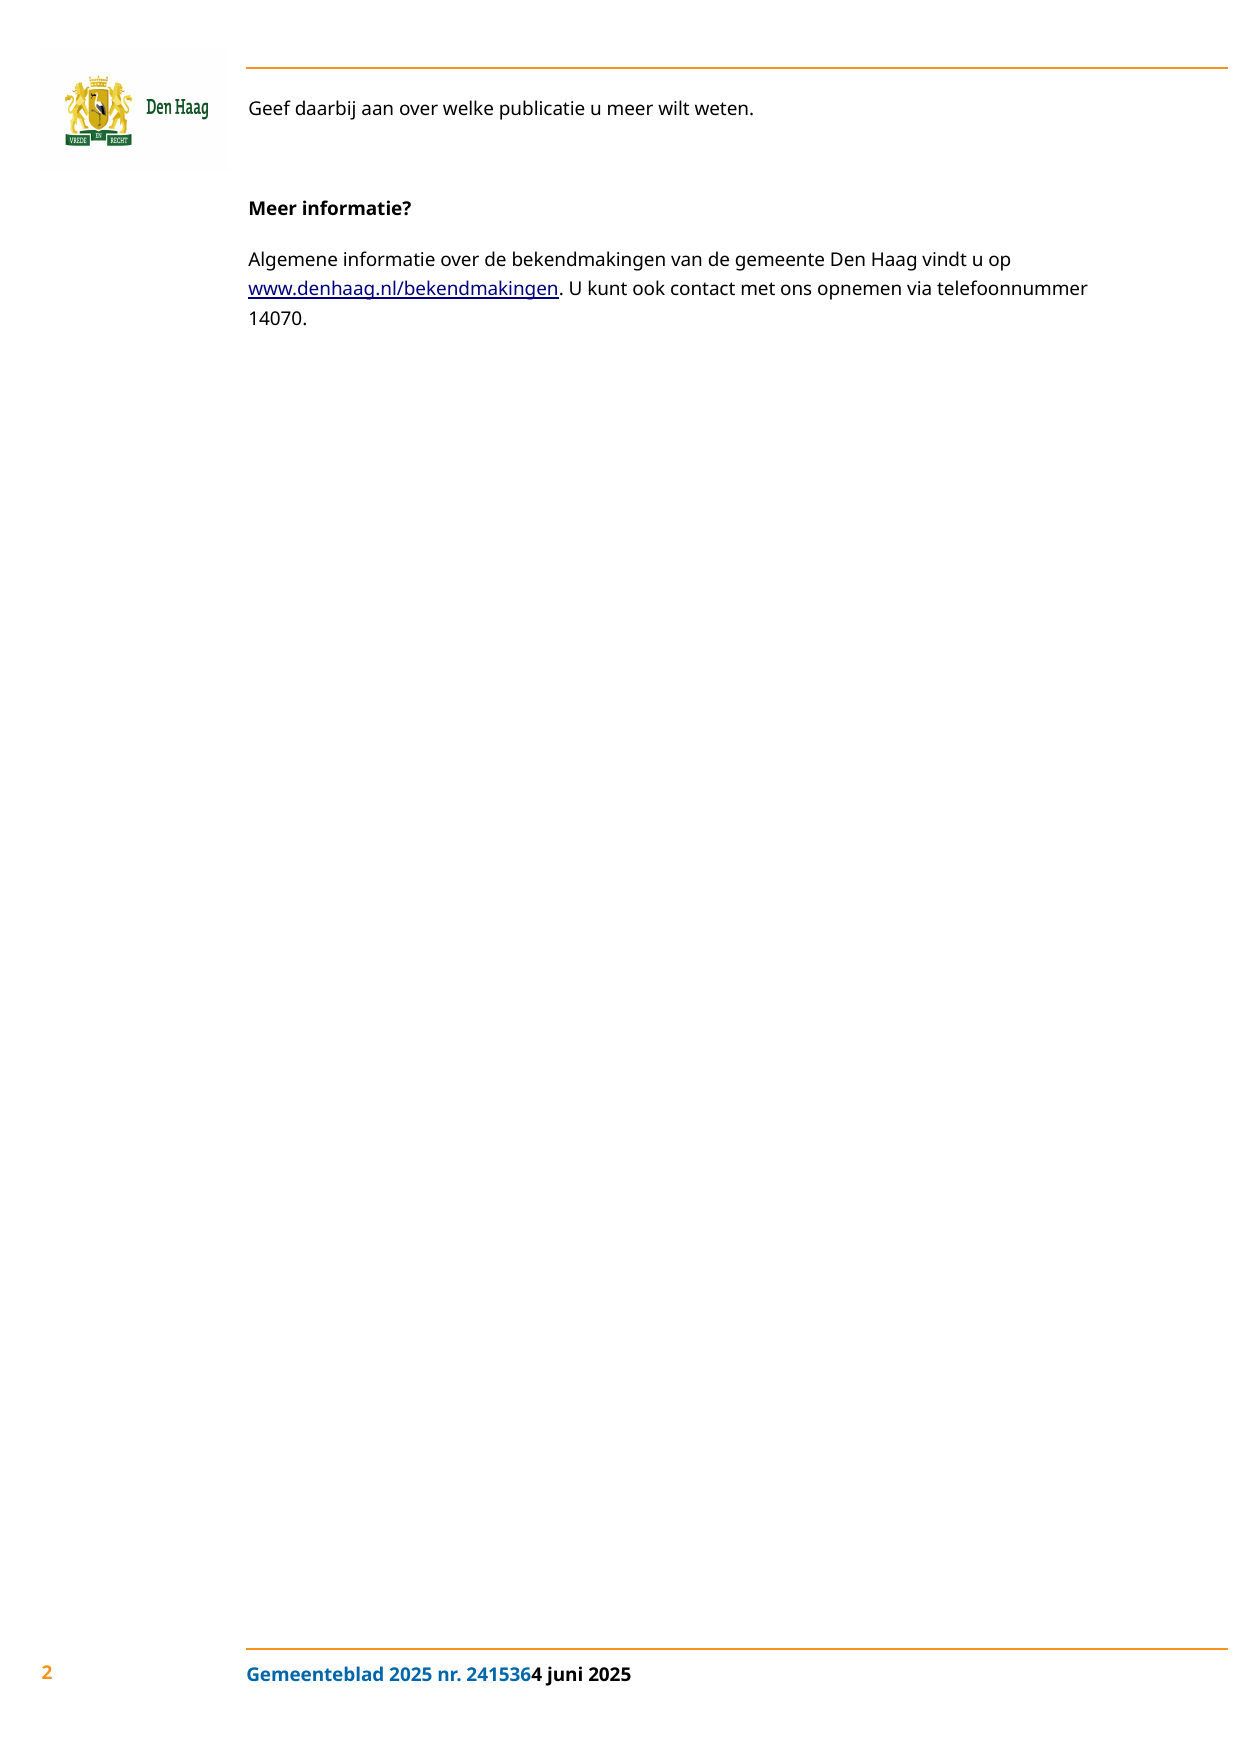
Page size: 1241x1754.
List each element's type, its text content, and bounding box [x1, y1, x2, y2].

text Meer informatie? [248, 196, 1152, 221]
text Algemene informatie over de bekendmakingen van de gemeente Den Haag vindt u op www.denhaag.nl/bekendmakingen. U kunt ook contact met ons opnemen via telefoonnummer 14070. [248, 246, 1152, 331]
picture [41, 47, 231, 172]
text Geef daarbij aan over welke publicatie u meer wilt weten. [248, 95, 1152, 121]
